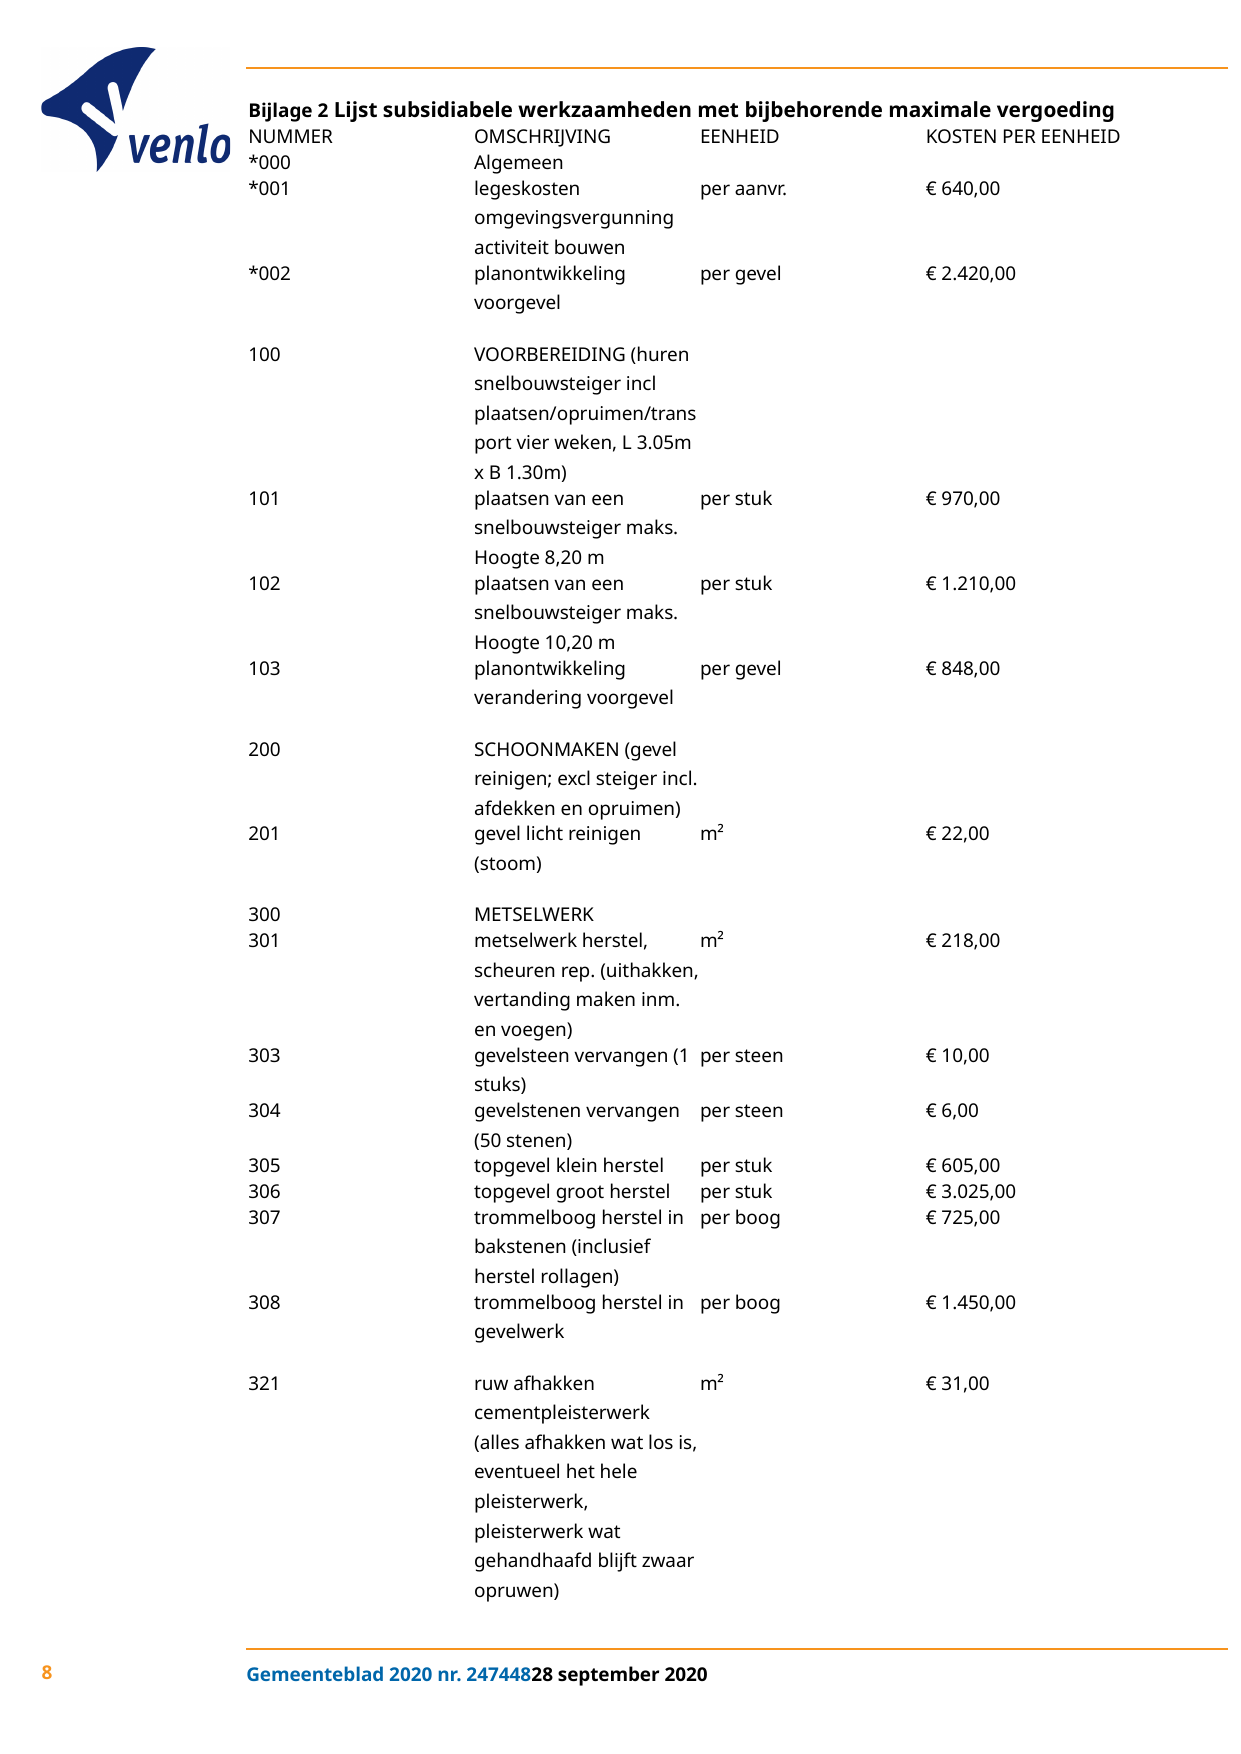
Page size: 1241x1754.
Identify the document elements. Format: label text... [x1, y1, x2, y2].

table_cell 200 [248, 736, 474, 821]
table_cell 103 [248, 655, 474, 710]
table_cell per steen [700, 1097, 926, 1152]
table_cell 201 [248, 821, 474, 876]
table_cell legeskosten omgevingsvergunning activiteit bouwen [474, 175, 700, 260]
table_cell SCHOONMAKEN (gevel reinigen; excl steiger incl. afdekken en opruimen) [474, 736, 700, 821]
table_cell 300 [248, 902, 474, 927]
table_cell topgevel groot herstel [474, 1178, 700, 1204]
table_cell trommelboog herstel in bakstenen (inclusief herstel rollagen) [474, 1204, 700, 1289]
table_cell [926, 736, 1152, 821]
table_cell *001 [248, 175, 474, 260]
table_cell € 10,00 [926, 1042, 1152, 1097]
text Bijlage 2 Lijst subsidiabele werkzaamheden met bijbehorende maximale vergoeding [248, 95, 1152, 123]
table_cell [926, 902, 1152, 927]
table_cell Algemeen [474, 149, 700, 175]
table_cell [700, 876, 926, 902]
table_cell [926, 149, 1152, 175]
table_cell per steen [700, 1042, 926, 1097]
table_cell VOORBEREIDING (huren snelbouwsteiger incl plaatsen/opruimen/transport vier weken, L 3.05m x B 1.30m) [474, 341, 700, 485]
table_cell per aanvr. [700, 175, 926, 260]
table_cell planontwikkeling verandering voorgevel [474, 655, 700, 710]
picture [41, 47, 231, 172]
table_cell € 6,00 [926, 1097, 1152, 1152]
table_cell planontwikkeling voorgevel [474, 260, 700, 315]
table_cell [474, 315, 700, 341]
table_cell [474, 710, 700, 736]
table_cell [700, 1344, 926, 1370]
table_cell plaatsen van een snelbouwsteiger maks. Hoogte 10,20 m [474, 570, 700, 655]
table_cell *000 [248, 149, 474, 175]
table_cell € 970,00 [926, 485, 1152, 570]
table_cell 321 [248, 1370, 474, 1603]
table_cell [700, 710, 926, 736]
table_cell per stuk [700, 485, 926, 570]
table_cell trommelboog herstel in gevelwerk [474, 1289, 700, 1344]
table_cell € 2.420,00 [926, 260, 1152, 315]
table_cell € 725,00 [926, 1204, 1152, 1289]
table_cell per gevel [700, 655, 926, 710]
table_cell m² [700, 821, 926, 876]
table_cell per stuk [700, 1178, 926, 1204]
table_cell per boog [700, 1289, 926, 1344]
table_cell € 1.450,00 [926, 1289, 1152, 1344]
table_cell € 31,00 [926, 1370, 1152, 1603]
table_cell € 1.210,00 [926, 570, 1152, 655]
table_cell [700, 315, 926, 341]
table_header EENHEID [700, 124, 926, 149]
table_cell € 22,00 [926, 821, 1152, 876]
table_cell [926, 315, 1152, 341]
table_cell € 3.025,00 [926, 1178, 1152, 1204]
table_cell [926, 341, 1152, 485]
table_cell € 848,00 [926, 655, 1152, 710]
table_cell 101 [248, 485, 474, 570]
table_header KOSTEN PER EENHEID [926, 124, 1152, 149]
table_cell [700, 149, 926, 175]
table_cell plaatsen van een snelbouwsteiger maks. Hoogte 8,20 m [474, 485, 700, 570]
table_cell € 218,00 [926, 928, 1152, 1042]
table_cell topgevel klein herstel [474, 1153, 700, 1178]
table_cell € 640,00 [926, 175, 1152, 260]
table_cell gevel licht reinigen (stoom) [474, 821, 700, 876]
table_cell per stuk [700, 570, 926, 655]
table_cell 308 [248, 1289, 474, 1344]
table_cell 306 [248, 1178, 474, 1204]
table_cell € 605,00 [926, 1153, 1152, 1178]
table_cell [700, 902, 926, 927]
table_cell [474, 1344, 700, 1370]
table_cell per gevel [700, 260, 926, 315]
table_cell [248, 1344, 474, 1370]
table_cell [926, 710, 1152, 736]
table_cell m² [700, 1370, 926, 1603]
table_header NUMMER [248, 124, 474, 149]
table_cell [248, 315, 474, 341]
table_cell 305 [248, 1153, 474, 1178]
table_cell gevelsteen vervangen (1 stuks) [474, 1042, 700, 1097]
table_cell 301 [248, 928, 474, 1042]
table_cell [700, 341, 926, 485]
table_cell METSELWERK [474, 902, 700, 927]
table_cell [248, 710, 474, 736]
table_cell 303 [248, 1042, 474, 1097]
table_cell 100 [248, 341, 474, 485]
table_cell [700, 736, 926, 821]
table_cell per boog [700, 1204, 926, 1289]
table_cell ruw afhakken cementpleisterwerk (alles afhakken wat los is, eventueel het hele pleisterwerk, pleisterwerk wat gehandhaafd blijft zwaar opruwen) [474, 1370, 700, 1603]
table_cell 304 [248, 1097, 474, 1152]
table_cell *002 [248, 260, 474, 315]
table_cell [926, 1344, 1152, 1370]
table_cell [248, 876, 474, 902]
table_cell [926, 876, 1152, 902]
table_cell [474, 876, 700, 902]
table_cell 307 [248, 1204, 474, 1289]
table_cell per stuk [700, 1153, 926, 1178]
table_cell gevelstenen vervangen (50 stenen) [474, 1097, 700, 1152]
table_cell metselwerk herstel, scheuren rep. (uithakken, vertanding maken inm. en voegen) [474, 928, 700, 1042]
table_cell 102 [248, 570, 474, 655]
table_cell m² [700, 928, 926, 1042]
table_header OMSCHRIJVING [474, 124, 700, 149]
